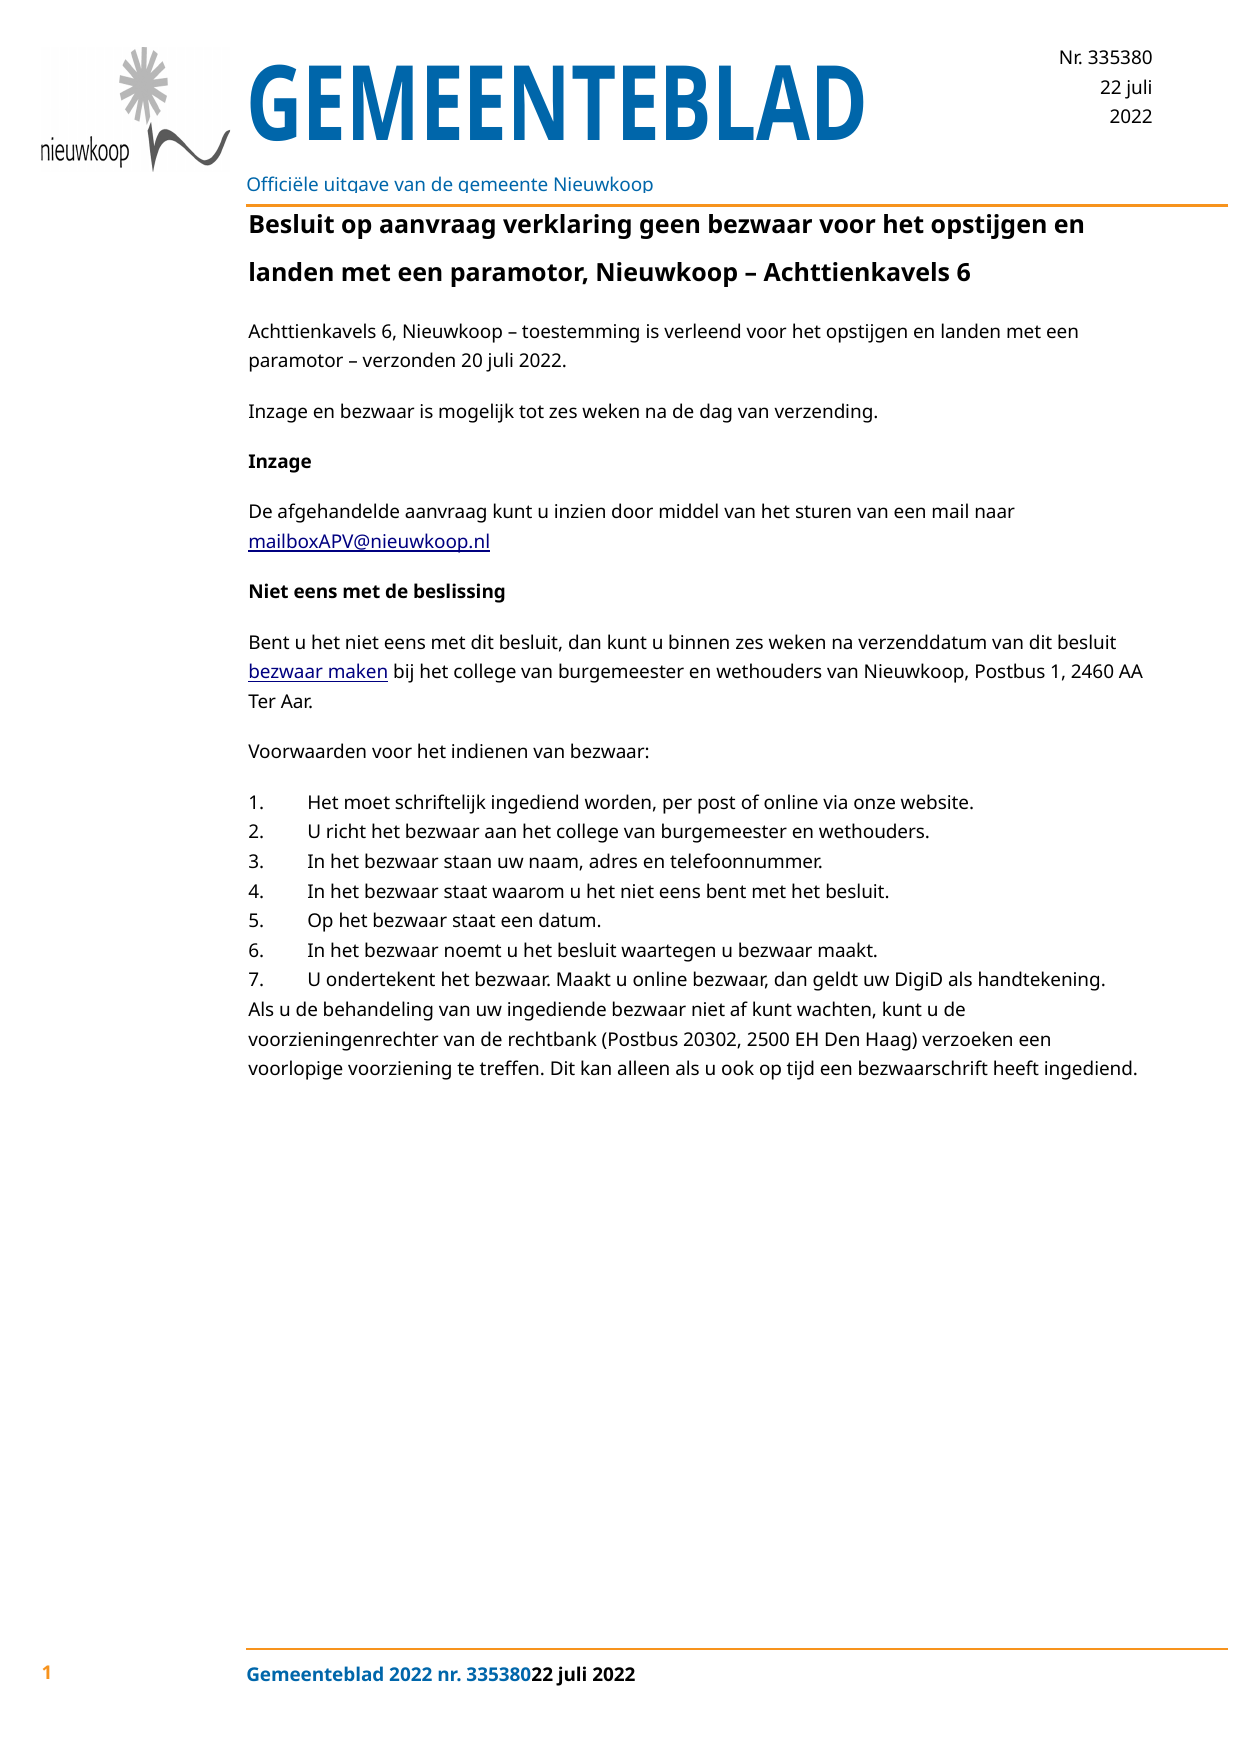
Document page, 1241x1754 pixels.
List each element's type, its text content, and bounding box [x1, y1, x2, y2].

text Inzage [248, 448, 1152, 474]
text Niet eens met de beslissing [248, 579, 1152, 604]
list U richt het bezwaar aan het college van burgemeester en wethouders. [248, 819, 1152, 844]
text Voorwaarden voor het indienen van bezwaar: [248, 739, 1152, 764]
list In het bezwaar staat waarom u het niet eens bent met het besluit. [248, 878, 1152, 904]
list Het moet schriftelijk ingediend worden, per post of online via onze website. [248, 789, 1152, 815]
list U ondertekent het bezwaar. Maakt u online bezwaar, dan geldt uw DigiD als handtekening. [248, 967, 1152, 992]
text Inzage en bezwaar is mogelijk tot zes weken na de dag van verzending. [248, 398, 1152, 424]
list In het bezwaar staan uw naam, adres en telefoonnummer. [248, 848, 1152, 874]
text Als u de behandeling van uw ingediende bezwaar niet af kunt wachten, kunt u de voorzieningenrechter van de rechtbank (Postbus 20302, 2500 EH Den Haag) verzoeken een voorlopige voorziening te treffen. Dit kan alleen als u ook op tijd een bezwaarschrift heeft ingediend. [248, 996, 1152, 1081]
text Bent u het niet eens met dit besluit, dan kunt u binnen zes weken na verzenddatum van dit besluit bezwaar maken bij het college van burgemeester en wethouders van Nieuwkoop, Postbus 1, 2460 AA Ter Aar. [248, 629, 1152, 714]
text De afgehandelde aanvraag kunt u inzien door middel van het sturen van een mail naar mailboxAPV@nieuwkoop.nl [248, 499, 1152, 554]
text Achttienkavels 6, Nieuwkoop – toestemming is verleend voor het opstijgen en landen met een paramotor – verzonden 20 juli 2022. [248, 318, 1152, 373]
list In het bezwaar noemt u het besluit waartegen u bezwaar maakt. [248, 937, 1152, 963]
list Op het bezwaar staat een datum. [248, 907, 1152, 933]
text Besluit op aanvraag verklaring geen bezwaar voor het opstijgen en landen met een paramotor, Nieuwkoop – Achttienkavels 6 [248, 207, 1152, 288]
picture [41, 47, 231, 172]
